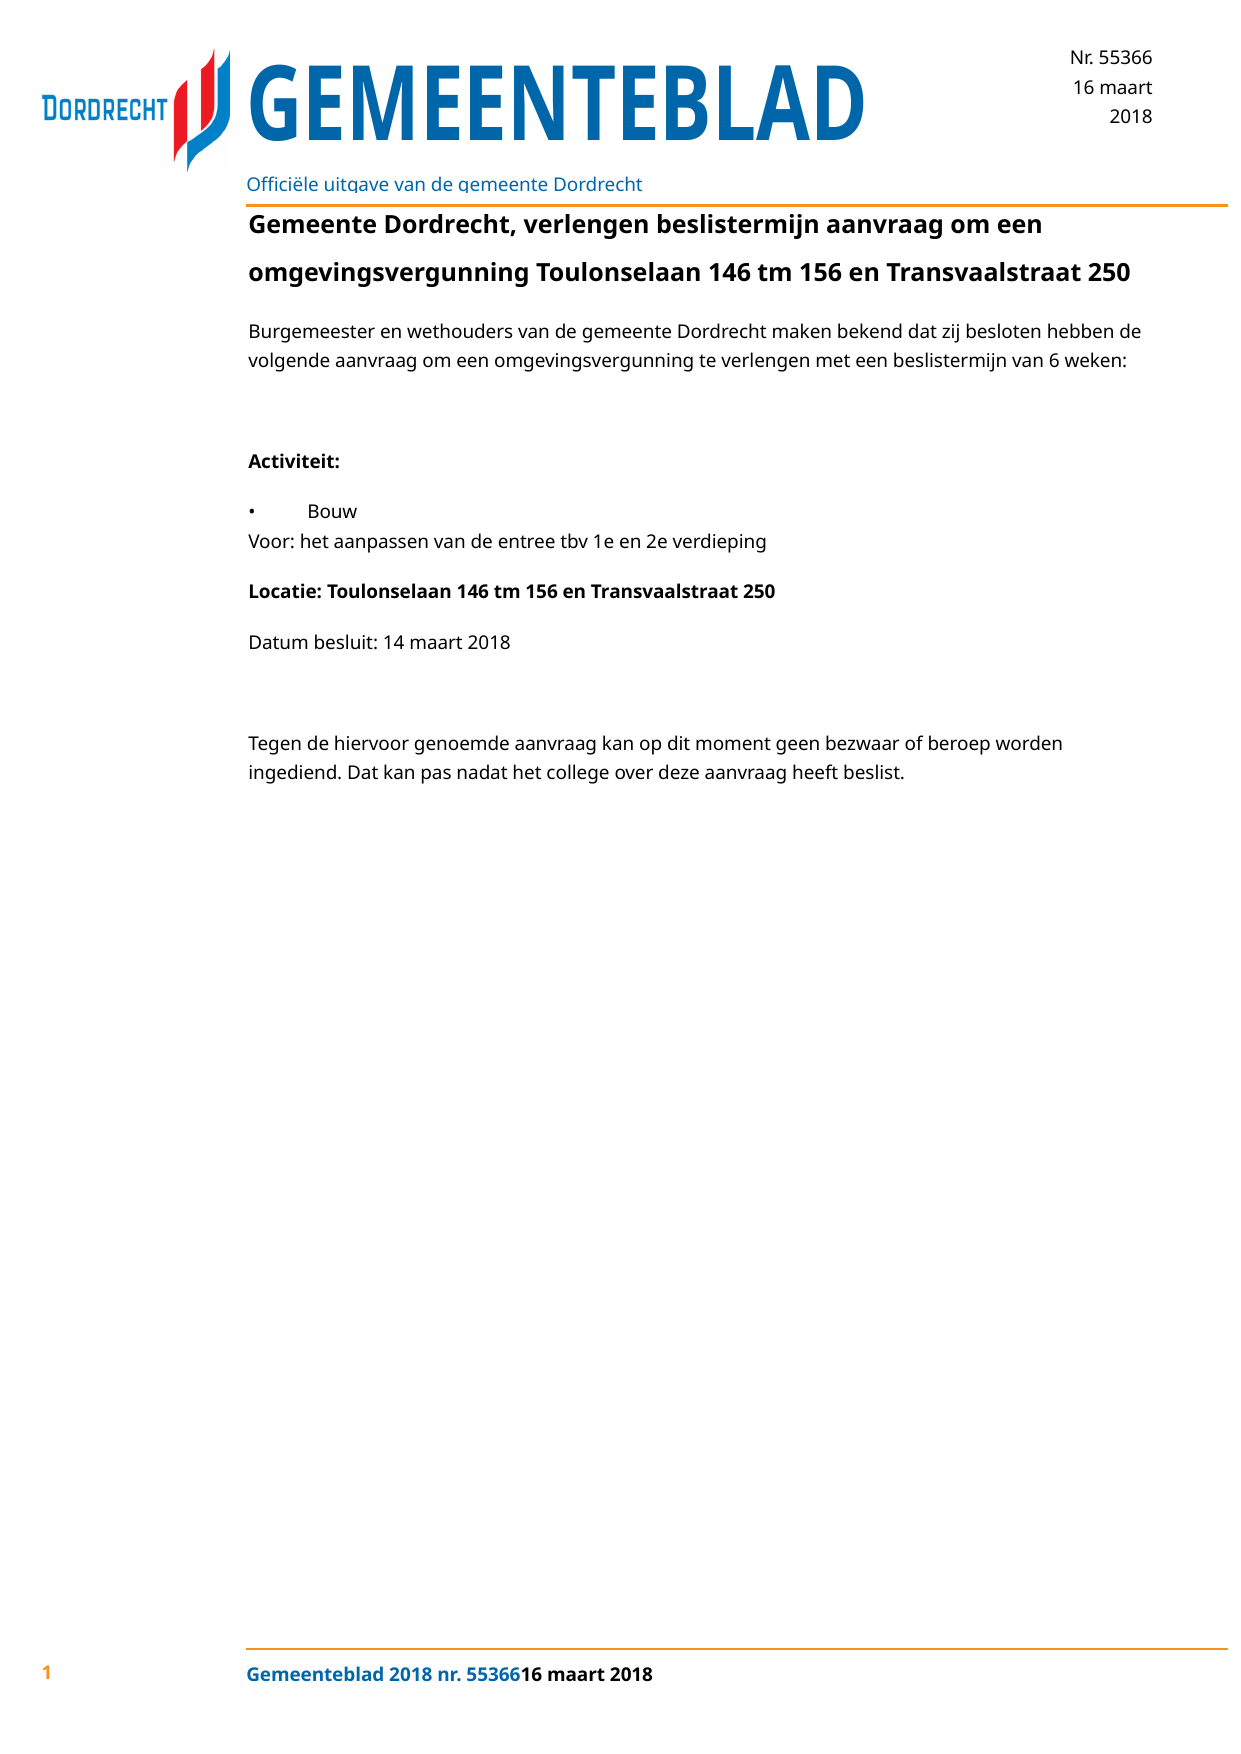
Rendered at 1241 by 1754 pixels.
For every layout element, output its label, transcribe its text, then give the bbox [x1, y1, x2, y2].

text Tegen de hiervoor genoemde aanvraag kan op dit moment geen bezwaar of beroep worden ingediend. Dat kan pas nadat het college over deze aanvraag heeft beslist. [248, 730, 1152, 785]
list Bouw [248, 499, 1152, 524]
text Locatie: Toulonselaan 146 tm 156 en Transvaalstraat 250 [248, 579, 1152, 604]
text Activiteit: [248, 448, 1152, 474]
text Gemeente Dordrecht, verlengen beslistermijn aanvraag om een omgevingsvergunning Toulonselaan 146 tm 156 en Transvaalstraat 250 [248, 207, 1152, 288]
picture [41, 47, 231, 172]
text Voor: het aanpassen van de entree tbv 1e en 2e verdieping [248, 528, 1152, 554]
text Burgemeester en wethouders van de gemeente Dordrecht maken bekend dat zij besloten hebben de volgende aanvraag om een omgevingsvergunning te verlengen met een beslistermijn van 6 weken: [248, 318, 1152, 373]
text Datum besluit: 14 maart 2018 [248, 629, 1152, 655]
